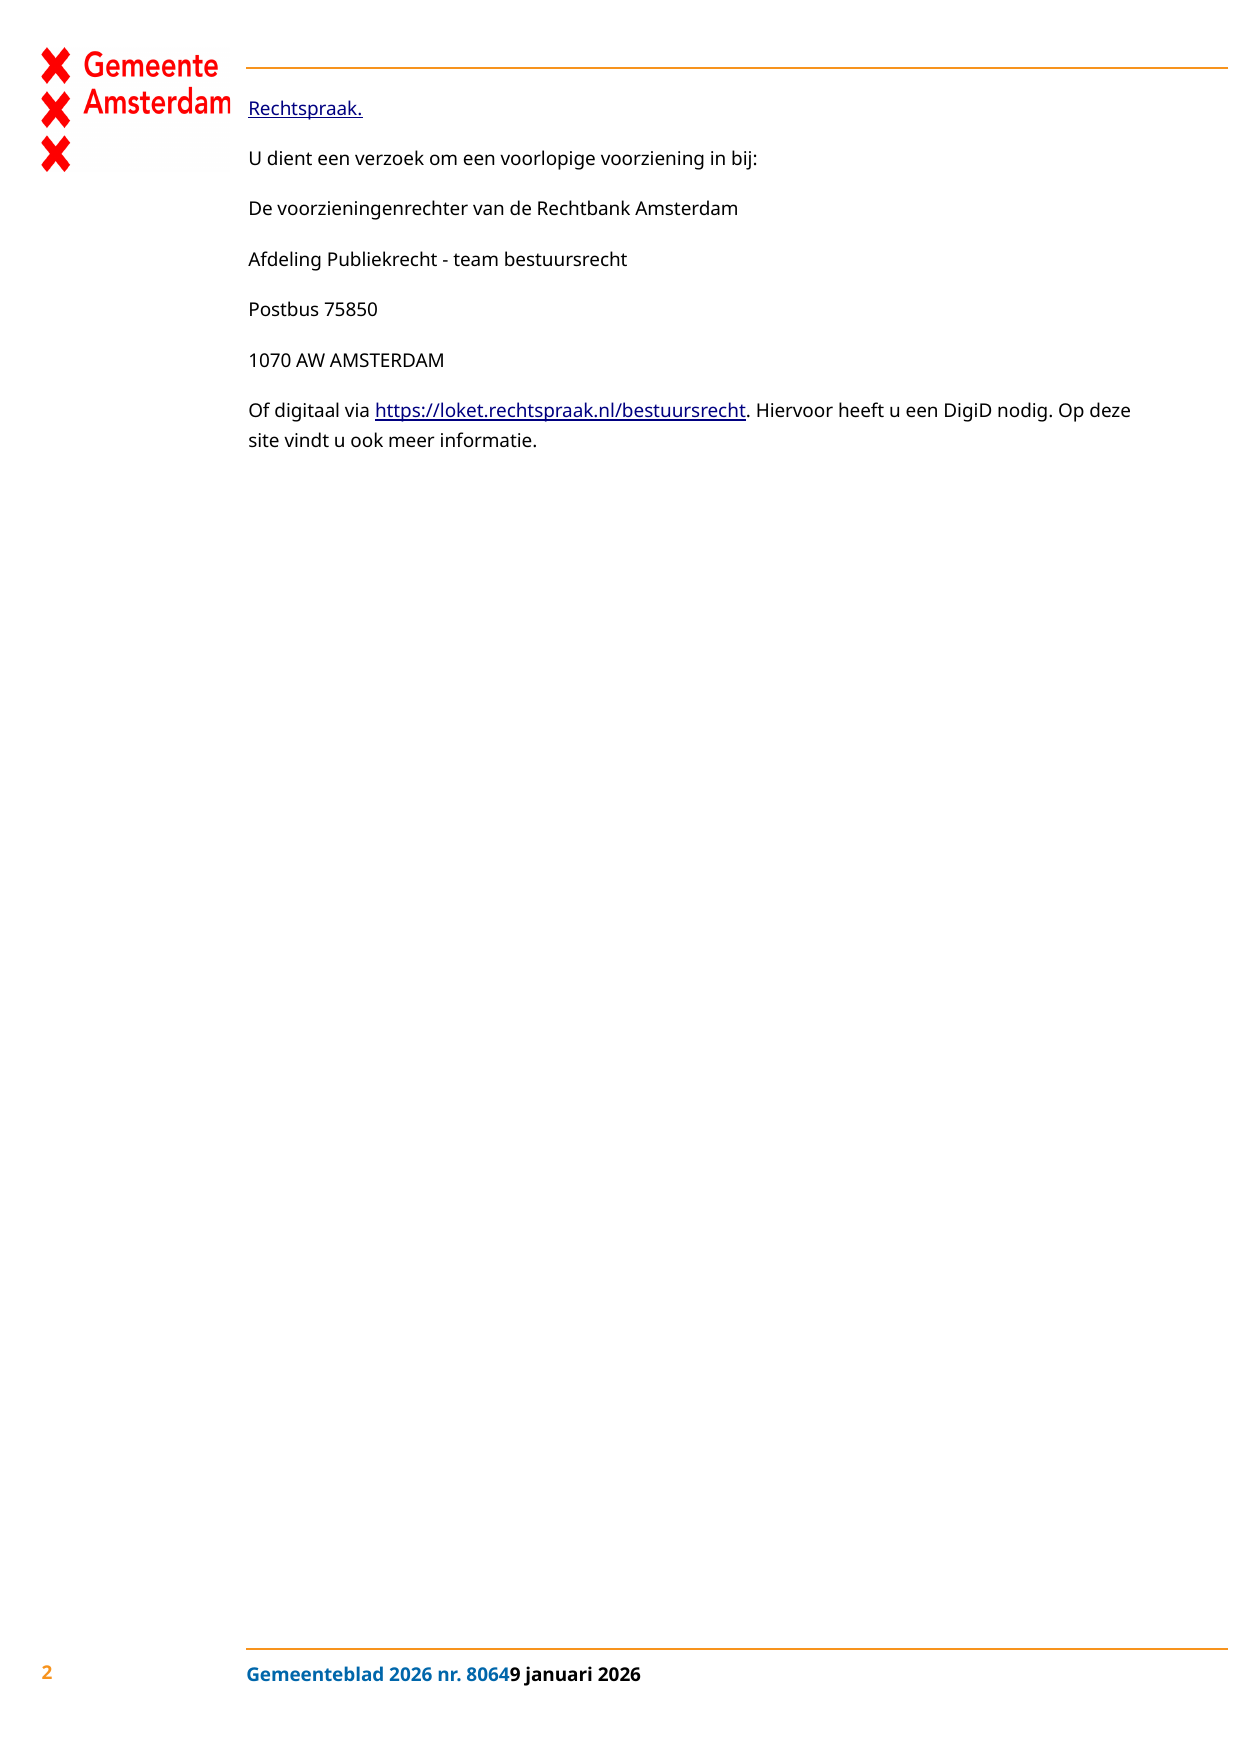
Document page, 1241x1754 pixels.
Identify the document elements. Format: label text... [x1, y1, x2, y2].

text Postbus 75850 [248, 296, 1152, 322]
text 1070 AW AMSTERDAM [248, 347, 1152, 373]
text De voorzieningenrechter van de Rechtbank Amsterdam [248, 196, 1152, 221]
text Of digitaal via https://loket.rechtspraak.nl/bestuursrecht. Hiervoor heeft u een DigiD nodig. Op deze site vindt u ook meer informatie. [248, 397, 1152, 453]
text Rechtspraak. [248, 95, 1152, 121]
text Afdeling Publiekrecht - team bestuursrecht [248, 246, 1152, 272]
text U dient een verzoek om een voorlopige voorziening in bij: [248, 145, 1152, 171]
picture [41, 47, 231, 172]
